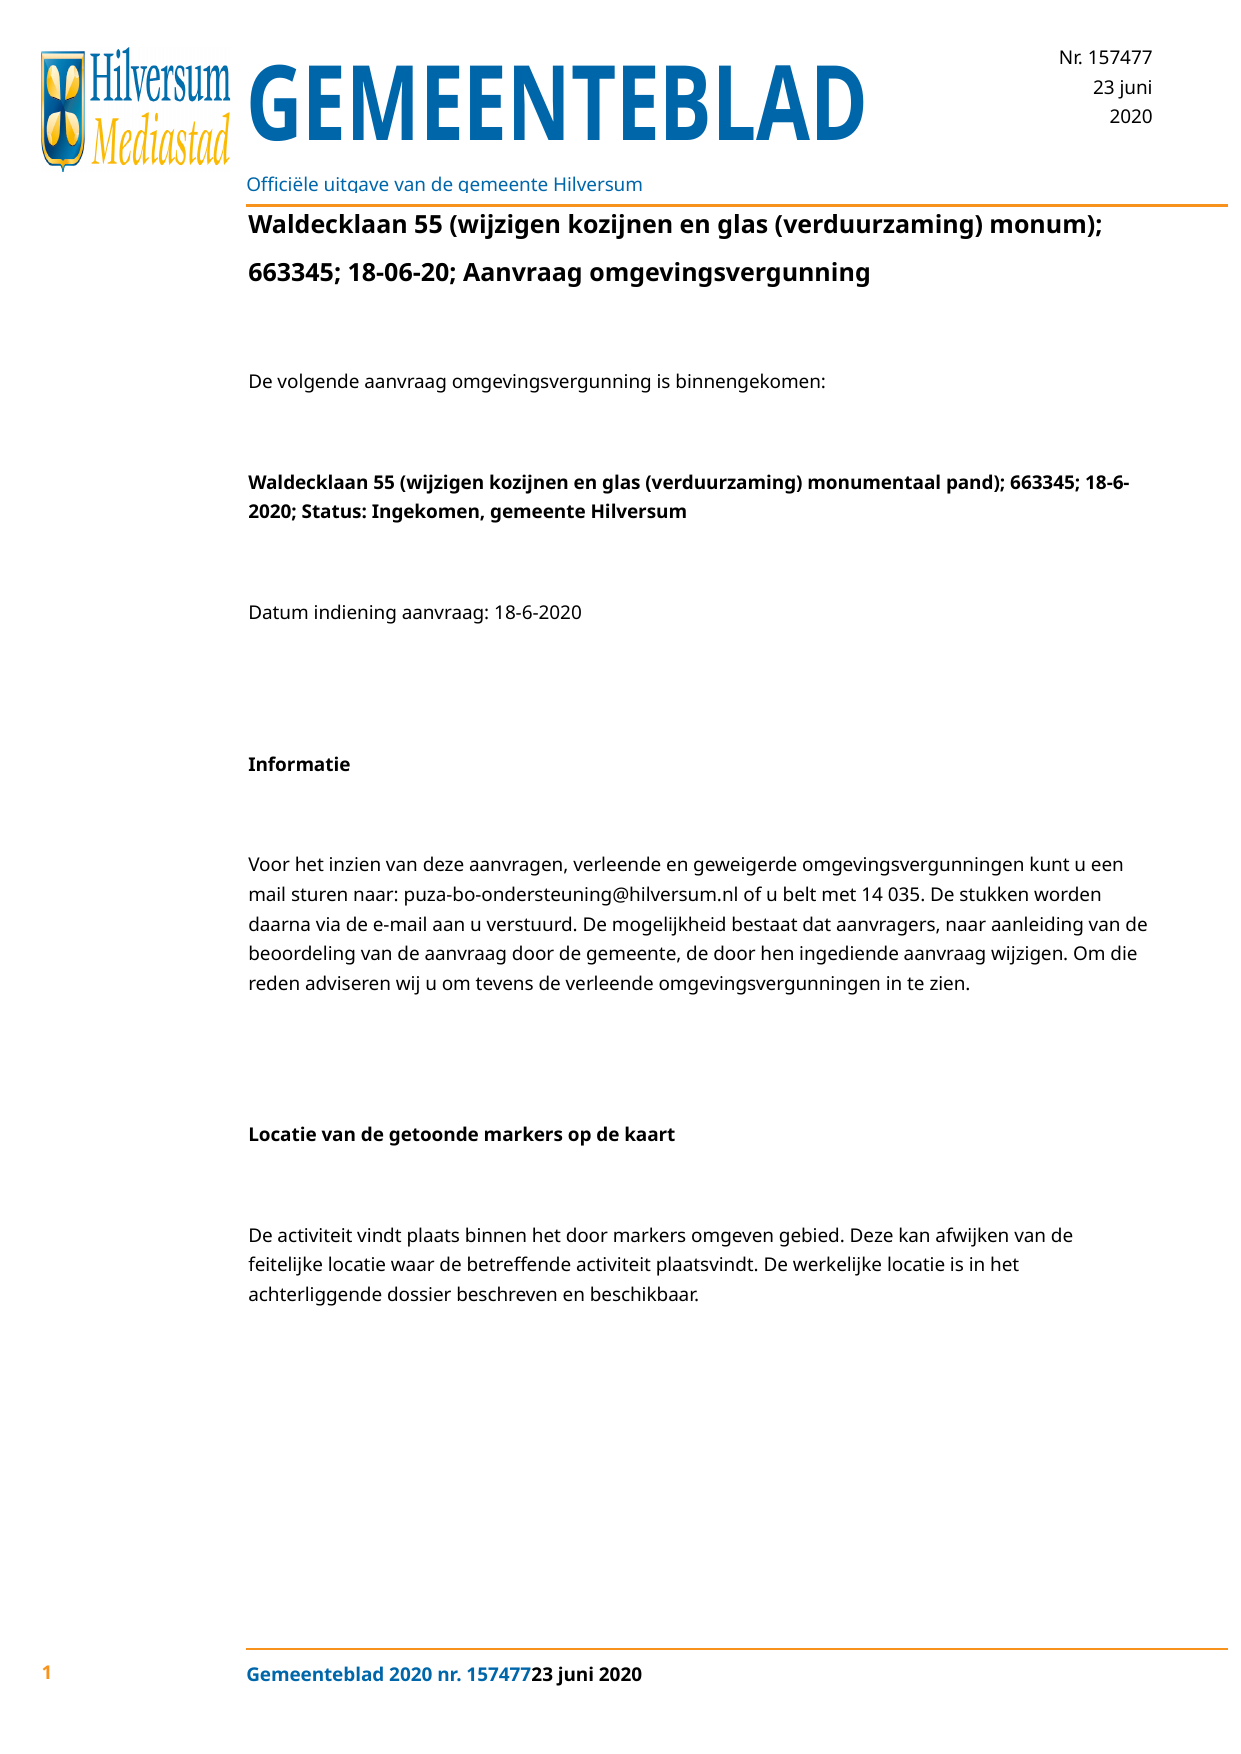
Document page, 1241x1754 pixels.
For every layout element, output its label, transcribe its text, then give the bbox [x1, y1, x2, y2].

text Waldecklaan 55 (wijzigen kozijnen en glas (verduurzaming) monumentaal pand); 663345; 18-6-2020; Status: Ingekomen, gemeente Hilversum [248, 469, 1152, 524]
text De volgende aanvraag omgevingsvergunning is binnengekomen: [248, 368, 1152, 394]
text Locatie van de getoonde markers op de kaart [248, 1121, 1152, 1147]
text De activiteit vindt plaats binnen het door markers omgeven gebied. Deze kan afwijken van de feitelijke locatie waar de betreffende activiteit plaatsvindt. De werkelijke locatie is in het achterliggende dossier beschreven en beschikbaar. [248, 1222, 1152, 1307]
text Informatie [248, 751, 1152, 777]
text Waldecklaan 55 (wijzigen kozijnen en glas (verduurzaming) monum); 663345; 18-06-20; Aanvraag omgevingsvergunning [248, 207, 1152, 288]
picture [41, 47, 231, 172]
text Voor het inzien van deze aanvragen, verleende en geweigerde omgevingsvergunningen kunt u een mail sturen naar: puza-bo-ondersteuning@hilversum.nl of u belt met 14 035. De stukken worden daarna via de e-mail aan u verstuurd. De mogelijkheid bestaat dat aanvragers, naar aanleiding van de beoordeling van de aanvraag door de gemeente, de door hen ingediende aanvraag wijzigen. Om die reden adviseren wij u om tevens de verleende omgevingsvergunningen in te zien. [248, 852, 1152, 996]
text Datum indiening aanvraag: 18-6-2020 [248, 599, 1152, 625]
